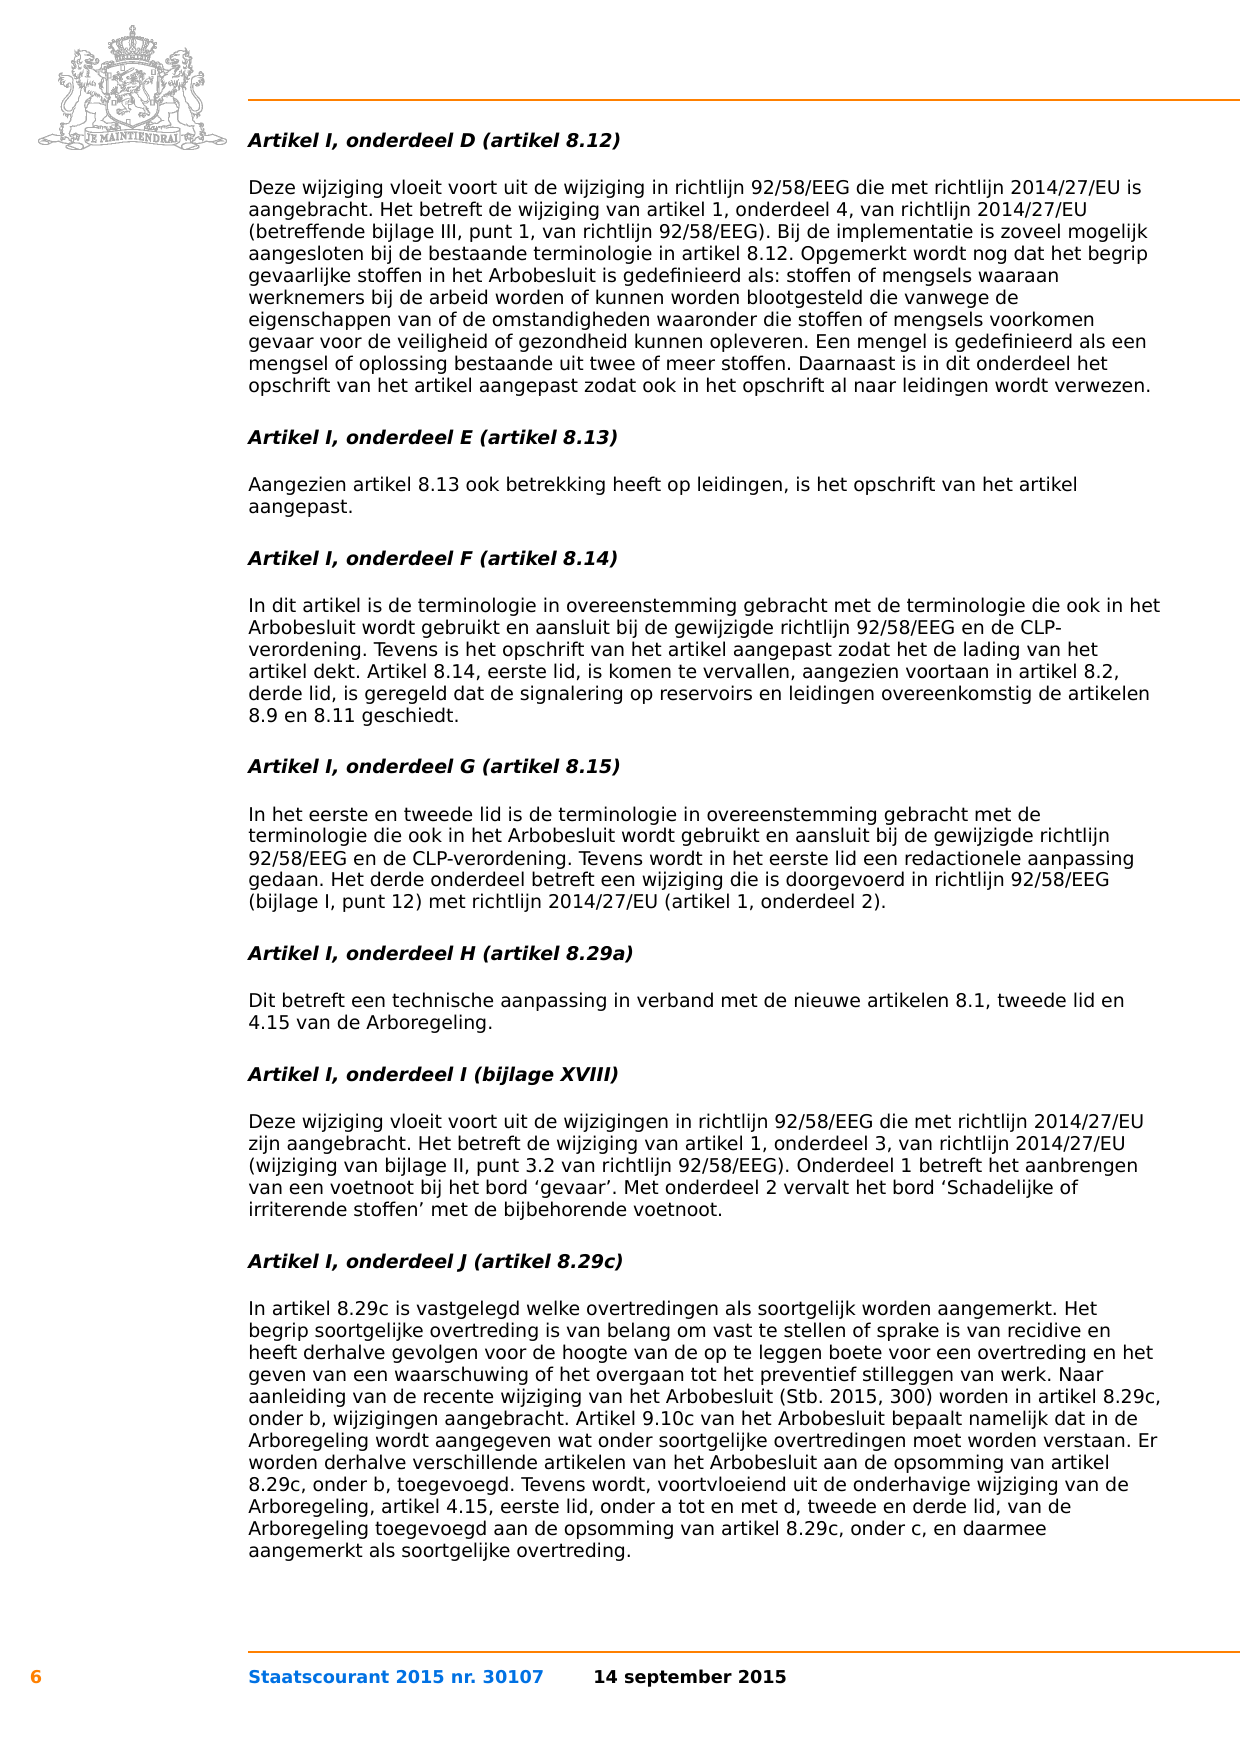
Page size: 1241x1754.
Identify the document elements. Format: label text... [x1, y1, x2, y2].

text Dit betreft een technische aanpassing in verband met de nieuwe artikelen 8.1, tweede lid en 4.15 van de Arboregeling. [248, 990, 1163, 1034]
subtitle Artikel I, onderdeel G (artikel 8.15) [248, 756, 1163, 778]
subtitle Artikel I, onderdeel H (artikel 8.29a) [248, 943, 1163, 965]
text Deze wijziging vloeit voort uit de wijzigingen in richtlijn 92/58/EEG die met richtlijn 2014/27/EU zijn aangebracht. Het betreft de wijziging van artikel 1, onderdeel 3, van richtlijn 2014/27/EU (wijziging van bijlage II, punt 3.2 van richtlijn 92/58/EEG). Onderdeel 1 betreft het aanbrengen van een voetnoot bij het bord ‘gevaar’. Met onderdeel 2 vervalt het bord ‘Schadelijke of irriterende stoffen’ met de bijbehorende voetnoot. [248, 1111, 1163, 1221]
text In artikel 8.29c is vastgelegd welke overtredingen als soortgelijk worden aangemerkt. Het begrip soortgelijke overtreding is van belang om vast te stellen of sprake is van recidive en heeft derhalve gevolgen voor de hoogte van de op te leggen boete voor een overtreding en het geven van een waarschuwing of het overgaan tot het preventief stilleggen van werk. Naar aanleiding van de recente wijziging van het Arbobesluit (Stb. 2015, 300) worden in artikel 8.29c, onder b, wijzigingen aangebracht. Artikel 9.10c van het Arbobesluit bepaalt namelijk dat in de Arboregeling wordt aangegeven wat onder soortgelijke overtredingen moet worden verstaan. Er worden derhalve verschillende artikelen van het Arbobesluit aan de opsomming van artikel 8.29c, onder b, toegevoegd. Tevens wordt, voortvloeiend uit de onderhavige wijziging van de Arboregeling, artikel 4.15, eerste lid, onder a tot en met d, tweede en derde lid, van de Arboregeling toegevoegd aan de opsomming van artikel 8.29c, onder c, en daarmee aangemerkt als soortgelijke overtreding. [248, 1298, 1163, 1562]
subtitle Artikel I, onderdeel E (artikel 8.13) [248, 427, 1163, 449]
text Aangezien artikel 8.13 ook betrekking heeft op leidingen, is het opschrift van het artikel aangepast. [248, 474, 1163, 518]
subtitle Artikel I, onderdeel D (artikel 8.12) [248, 130, 1163, 152]
text In het eerste en tweede lid is de terminologie in overeenstemming gebracht met de terminologie die ook in het Arbobesluit wordt gebruikt en aansluit bij de gewijzigde richtlijn 92/58/EEG en de CLP-verordening. Tevens wordt in het eerste lid een redactionele aanpassing gedaan. Het derde onderdeel betreft een wijziging die is doorgevoerd in richtlijn 92/58/EEG (bijlage I, punt 12) met richtlijn 2014/27/EU (artikel 1, onderdeel 2). [248, 803, 1163, 913]
subtitle Artikel I, onderdeel F (artikel 8.14) [248, 548, 1163, 569]
text Deze wijziging vloeit voort uit de wijziging in richtlijn 92/58/EEG die met richtlijn 2014/27/EU is aangebracht. Het betreft de wijziging van artikel 1, onderdeel 4, van richtlijn 2014/27/EU (betreffende bijlage III, punt 1, van richtlijn 92/58/EEG). Bij de implementatie is zoveel mogelijk aangesloten bij de bestaande terminologie in artikel 8.12. Opgemerkt wordt nog dat het begrip gevaarlijke stoffen in het Arbobesluit is gedefinieerd als: stoffen of mengsels waaraan werknemers bij de arbeid worden of kunnen worden blootgesteld die vanwege de eigenschappen van of de omstandigheden waaronder die stoffen of mengsels voorkomen gevaar voor de veiligheid of gezondheid kunnen opleveren. Een mengel is gedefinieerd als een mengsel of oplossing bestaande uit twee of meer stoffen. Daarnaast is in dit onderdeel het opschrift van het artikel aangepast zodat ook in het opschrift al naar leidingen wordt verwezen. [248, 177, 1163, 397]
picture [38, 25, 227, 150]
text In dit artikel is de terminologie in overeenstemming gebracht met de terminologie die ook in het Arbobesluit wordt gebruikt en aansluit bij de gewijzigde richtlijn 92/58/EEG en de CLP-verordening. Tevens is het opschrift van het artikel aangepast zodat het de lading van het artikel dekt. Artikel 8.14, eerste lid, is komen te vervallen, aangezien voortaan in artikel 8.2, derde lid, is geregeld dat de signalering op reservoirs en leidingen overeenkomstig de artikelen 8.9 en 8.11 geschiedt. [248, 594, 1163, 726]
subtitle Artikel I, onderdeel J (artikel 8.29c) [248, 1251, 1163, 1273]
subtitle Artikel I, onderdeel I (bijlage XVIII) [248, 1064, 1163, 1086]
